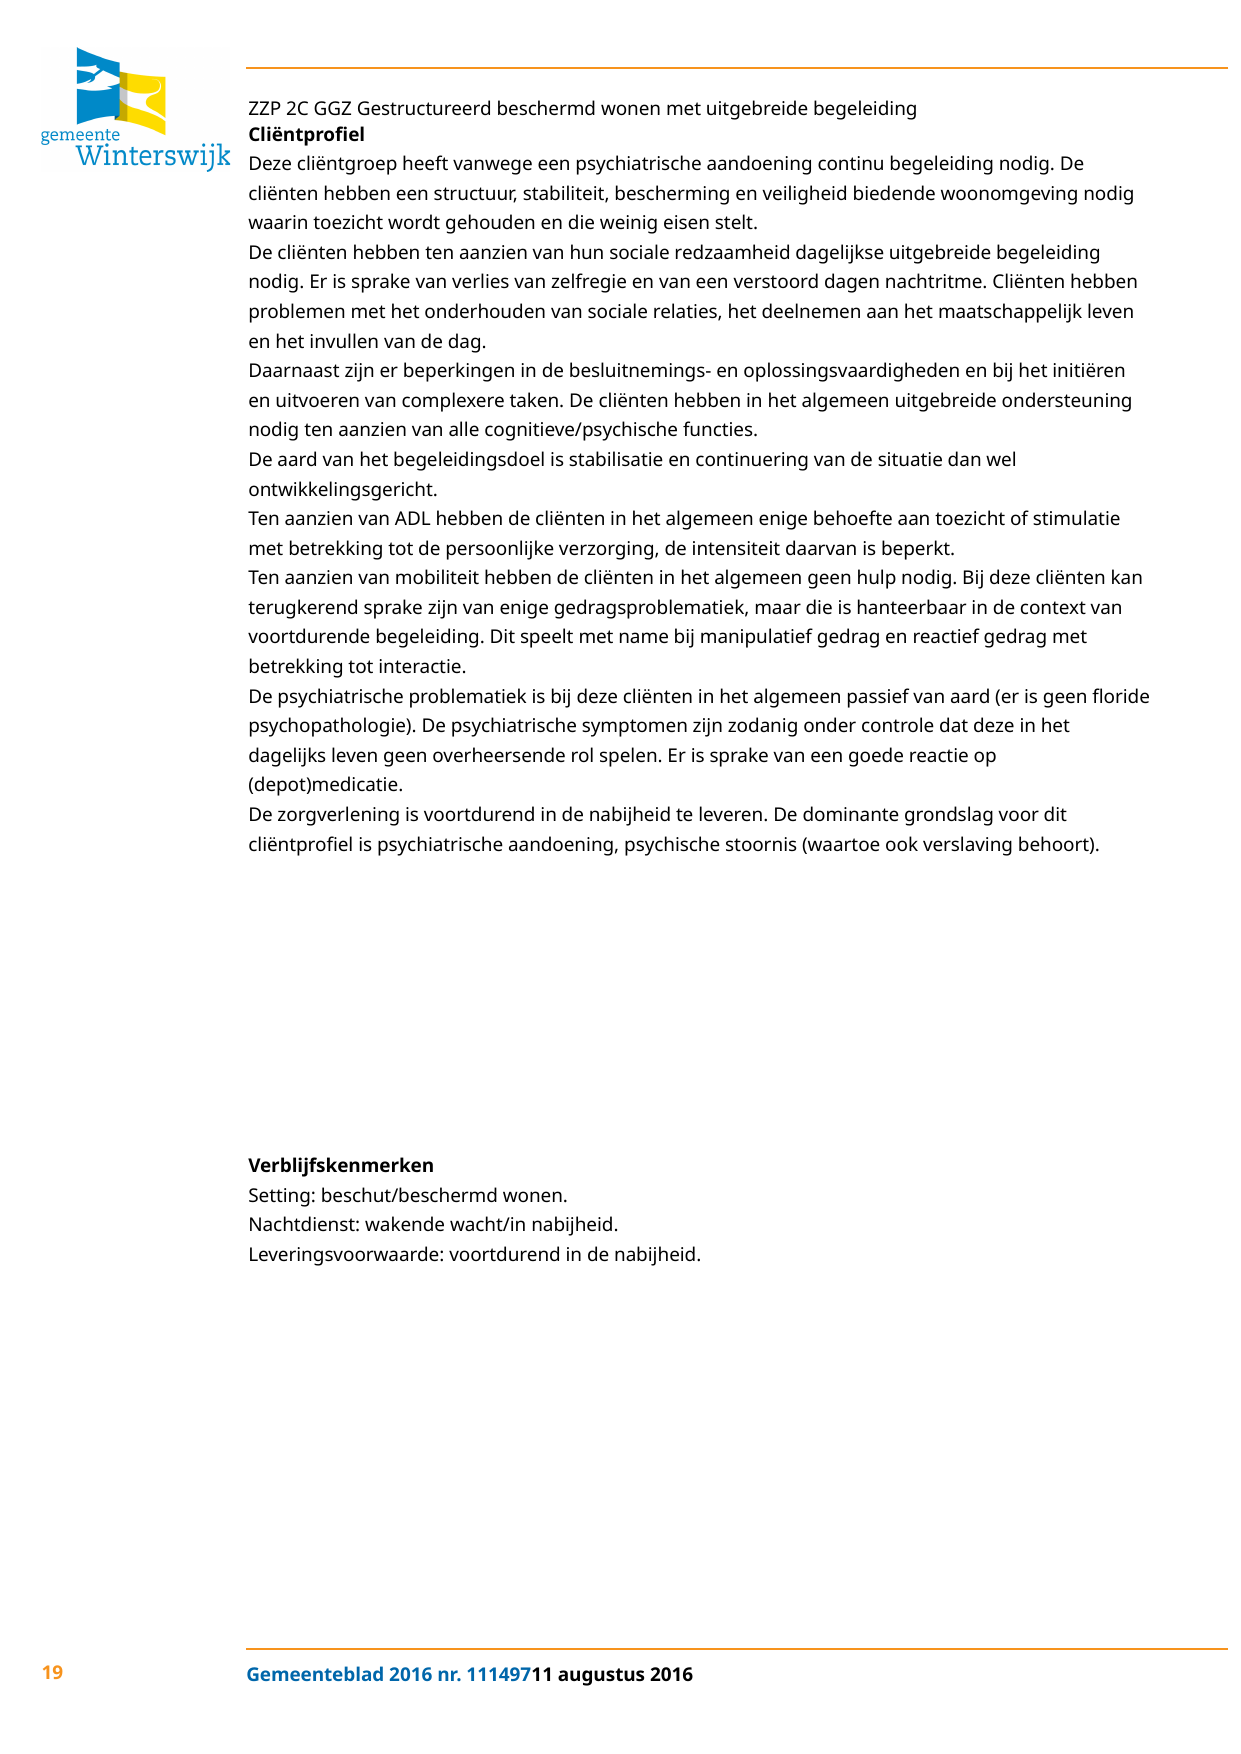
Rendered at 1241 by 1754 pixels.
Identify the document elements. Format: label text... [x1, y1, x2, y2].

picture [225, 153, 231, 162]
table_cell Verblijfskenmerken Setting: beschut/beschermd wonen. Nachtdienst: wakende wacht/in nabijheid. Leveringsvoorwaarde: voortdurend in de nabijheid. [248, 1152, 1152, 1267]
table_header ZZP 2C GGZ Gestructureerd beschermd wonen met uitgebreide begeleiding [248, 95, 1152, 121]
table_cell Cliëntprofiel Deze cliëntgroep heeft vanwege een psychiatrische aandoening continu begeleiding nodig. De cliënten hebben een structuur, stabiliteit, bescherming en veiligheid biedende woonomgeving nodig waarin toezicht wordt gehouden en die weinig eisen stelt. De cliënten hebben ten aanzien van hun sociale redzaamheid dagelijkse uitgebreide begeleiding nodig. Er is sprake van verlies van zelfregie en van een verstoord dagen nachtritme. Cliënten hebben problemen met het onderhouden van sociale relaties, het deelnemen aan het maatschappelijk leven en het invullen van de dag. Daarnaast zijn er beperkingen in de besluitnemings- en oplossingsvaardigheden en bij het initiëren en uitvoeren van complexere taken. De cliënten hebben in het algemeen uitgebreide ondersteuning nodig ten aanzien van alle cognitieve/psychische functies. De aard van het begeleidingsdoel is stabilisatie en continuering van de situatie dan wel ontwikkelingsgericht. Ten aanzien van ADL hebben de cliënten in het algemeen enige behoefte aan toezicht of stimulatie met betrekking tot de persoonlijke verzorging, de intensiteit daarvan is beperkt. Ten aanzien van mobiliteit hebben de cliënten in het algemeen geen hulp nodig. Bij deze cliënten kan terugkerend sprake zijn van enige gedragsproblematiek, maar die is hanteerbaar in de context van voortdurende begeleiding. Dit speelt met name bij manipulatief gedrag en reactief gedrag met betrekking tot interactie. De psychiatrische problematiek is bij deze cliënten in het algemeen passief van aard (er is geen floride psychopathologie). De psychiatrische symptomen zijn zodanig onder controle dat deze in het dagelijks leven geen overheersende rol spelen. Er is sprake van een goede reactie op (depot)medicatie. De zorgverlening is voortdurend in de nabijheid te leveren. De dominante grondslag voor dit cliëntprofiel is psychiatrische aandoening, psychische stoornis (waartoe ook verslaving behoort). [248, 121, 1152, 1152]
picture [41, 47, 231, 172]
